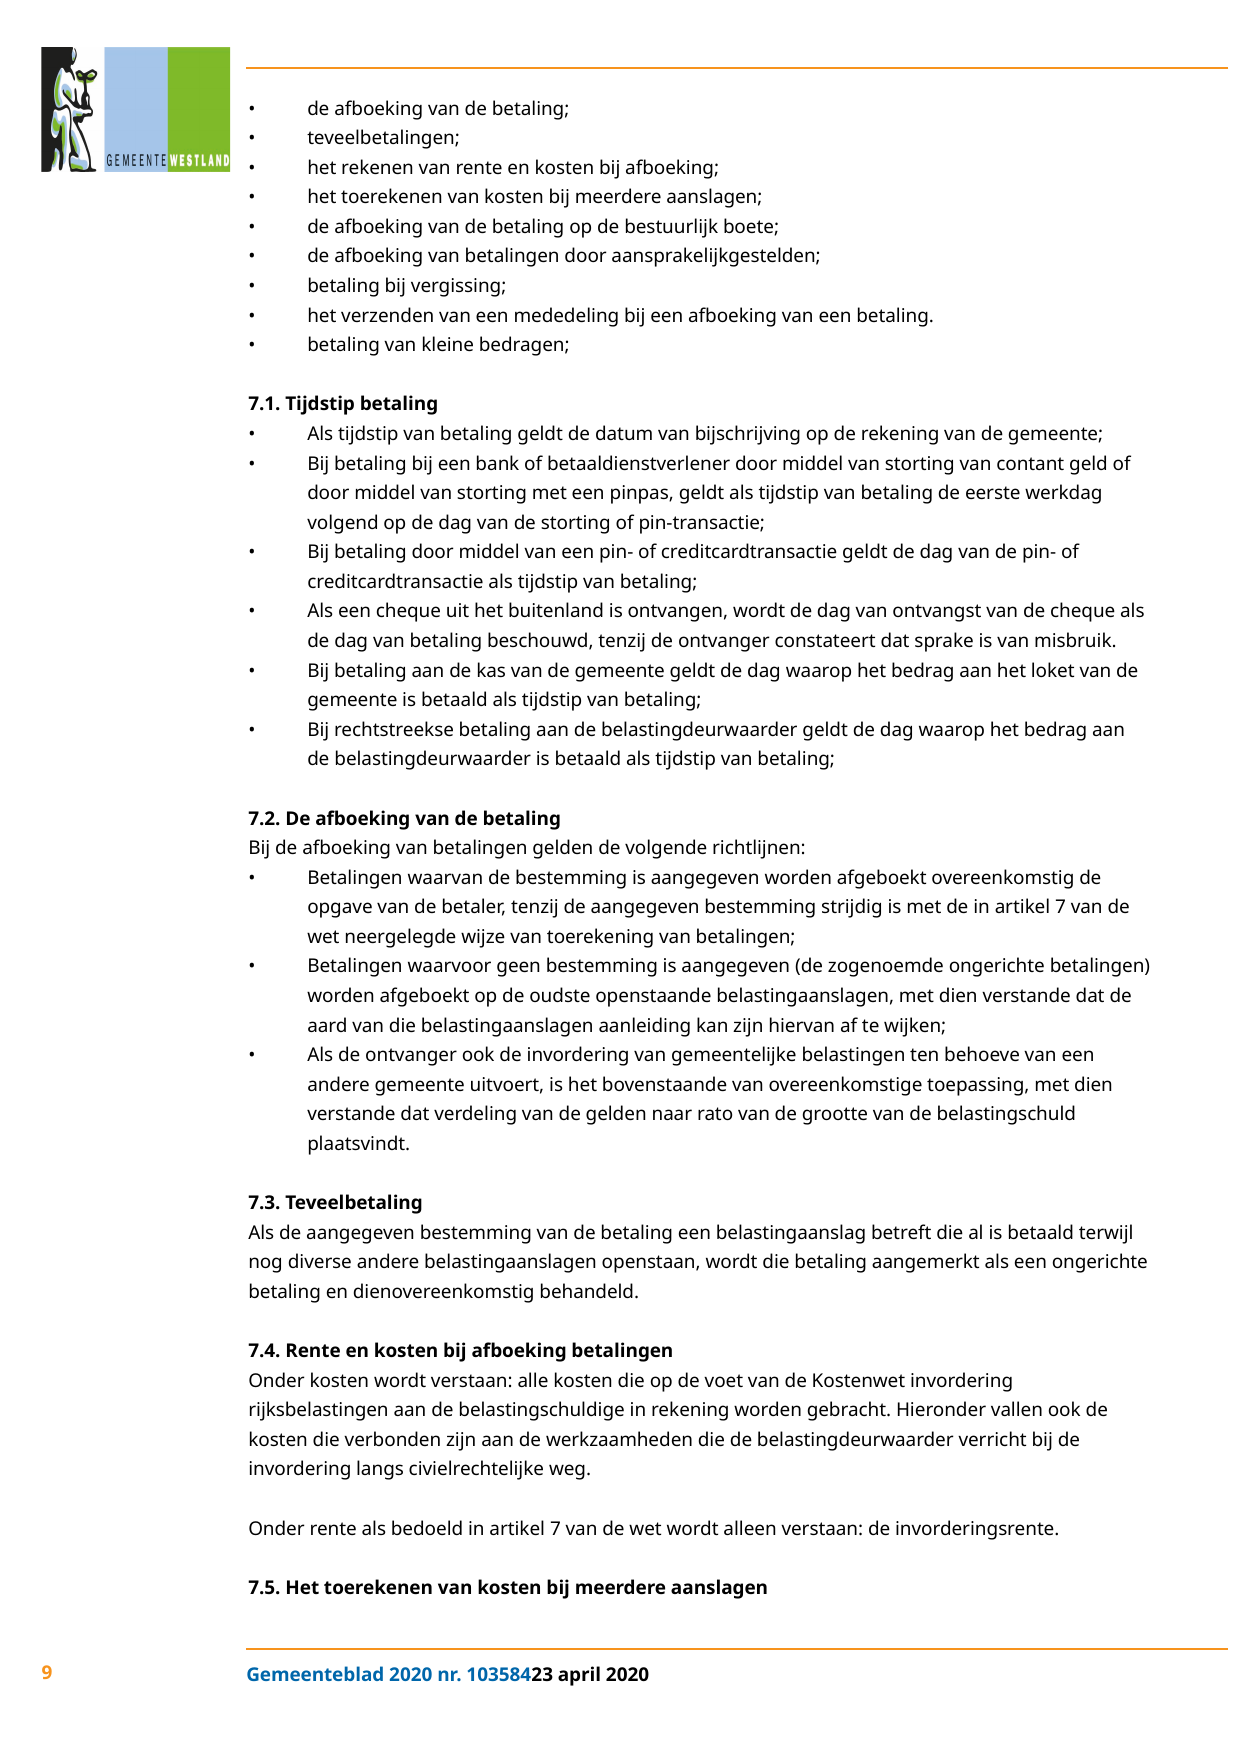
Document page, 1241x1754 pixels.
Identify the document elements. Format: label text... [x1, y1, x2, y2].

text 7.1. Tijdstip betaling [248, 391, 1152, 416]
list Bij betaling door middel van een pin- of creditcardtransactie geldt de dag van de pin- of creditcardtransactie als tijdstip van betaling; [248, 538, 1152, 594]
list Bij betaling bij een bank of betaaldienstverlener door middel van storting van contant geld of door middel van storting met een pinpas, geldt als tijdstip van betaling de eerste werkdag volgend op de dag van de storting of pin-transactie; [248, 450, 1152, 535]
list de afboeking van de betaling; [248, 95, 1152, 121]
text 7.5. Het toerekenen van kosten bij meerdere aanslagen [248, 1574, 1152, 1600]
list Bij rechtstreekse betaling aan de belastingdeurwaarder geldt de dag waarop het bedrag aan de belastingdeurwaarder is betaald als tijdstip van betaling; [248, 716, 1152, 771]
list Betalingen waarvoor geen bestemming is aangegeven (de zogenoemde ongerichte betalingen) worden afgeboekt op de oudste openstaande belastingaanslagen, met dien verstande dat de aard van die belastingaanslagen aanleiding kan zijn hiervan af te wijken; [248, 953, 1152, 1038]
list Bij betaling aan de kas van de gemeente geldt de dag waarop het bedrag aan het loket van de gemeente is betaald als tijdstip van betaling; [248, 657, 1152, 712]
picture [41, 47, 231, 172]
list de afboeking van de betaling op de bestuurlijk boete; [248, 213, 1152, 239]
text Als de aangegeven bestemming van de betaling een belastingaanslag betreft die al is betaald terwijl nog diverse andere belastingaanslagen openstaan, wordt die betaling aangemerkt als een ongerichte betaling en dienovereenkomstig behandeld. [248, 1219, 1152, 1304]
list Als een cheque uit het buitenland is ontvangen, wordt de dag van ontvangst van de cheque als de dag van betaling beschouwd, tenzij de ontvanger constateert dat sprake is van misbruik. [248, 598, 1152, 653]
text 7.2. De afboeking van de betaling [248, 805, 1152, 831]
list Betalingen waarvan de bestemming is aangegeven worden afgeboekt overeenkomstig de opgave van de betaler, tenzij de aangegeven bestemming strijdig is met de in artikel 7 van de wet neergelegde wijze van toerekening van betalingen; [248, 864, 1152, 949]
list betaling bij vergissing; [248, 272, 1152, 298]
text 7.4. Rente en kosten bij afboeking betalingen [248, 1337, 1152, 1363]
text Onder kosten wordt verstaan: alle kosten die op de voet van de Kostenwet invordering rijksbelastingen aan de belastingschuldige in rekening worden gebracht. Hieronder vallen ook de kosten die verbonden zijn aan de werkzaamheden die de belastingdeurwaarder verricht bij de invordering langs civielrechtelijke weg. [248, 1367, 1152, 1481]
text 7.3. Teveelbetaling [248, 1189, 1152, 1215]
list betaling van kleine bedragen; [248, 331, 1152, 357]
text Onder rente als bedoeld in artikel 7 van de wet wordt alleen verstaan: de invorderingsrente. [248, 1515, 1152, 1541]
list Als de ontvanger ook de invordering van gemeentelijke belastingen ten behoeve van een andere gemeente uitvoert, is het bovenstaande van overeenkomstige toepassing, met dien verstande dat verdeling van de gelden naar rato van de grootte van de belastingschuld plaatsvindt. [248, 1041, 1152, 1156]
text Bij de afboeking van betalingen gelden de volgende richtlijnen: [248, 834, 1152, 860]
list teveelbetalingen; [248, 124, 1152, 150]
list de afboeking van betalingen door aansprakelijkgestelden; [248, 243, 1152, 268]
list het toerekenen van kosten bij meerdere aanslagen; [248, 183, 1152, 209]
list Als tijdstip van betaling geldt de datum van bijschrijving op de rekening van de gemeente; [248, 420, 1152, 446]
list het rekenen van rente en kosten bij afboeking; [248, 154, 1152, 180]
list het verzenden van een mededeling bij een afboeking van een betaling. [248, 302, 1152, 328]
